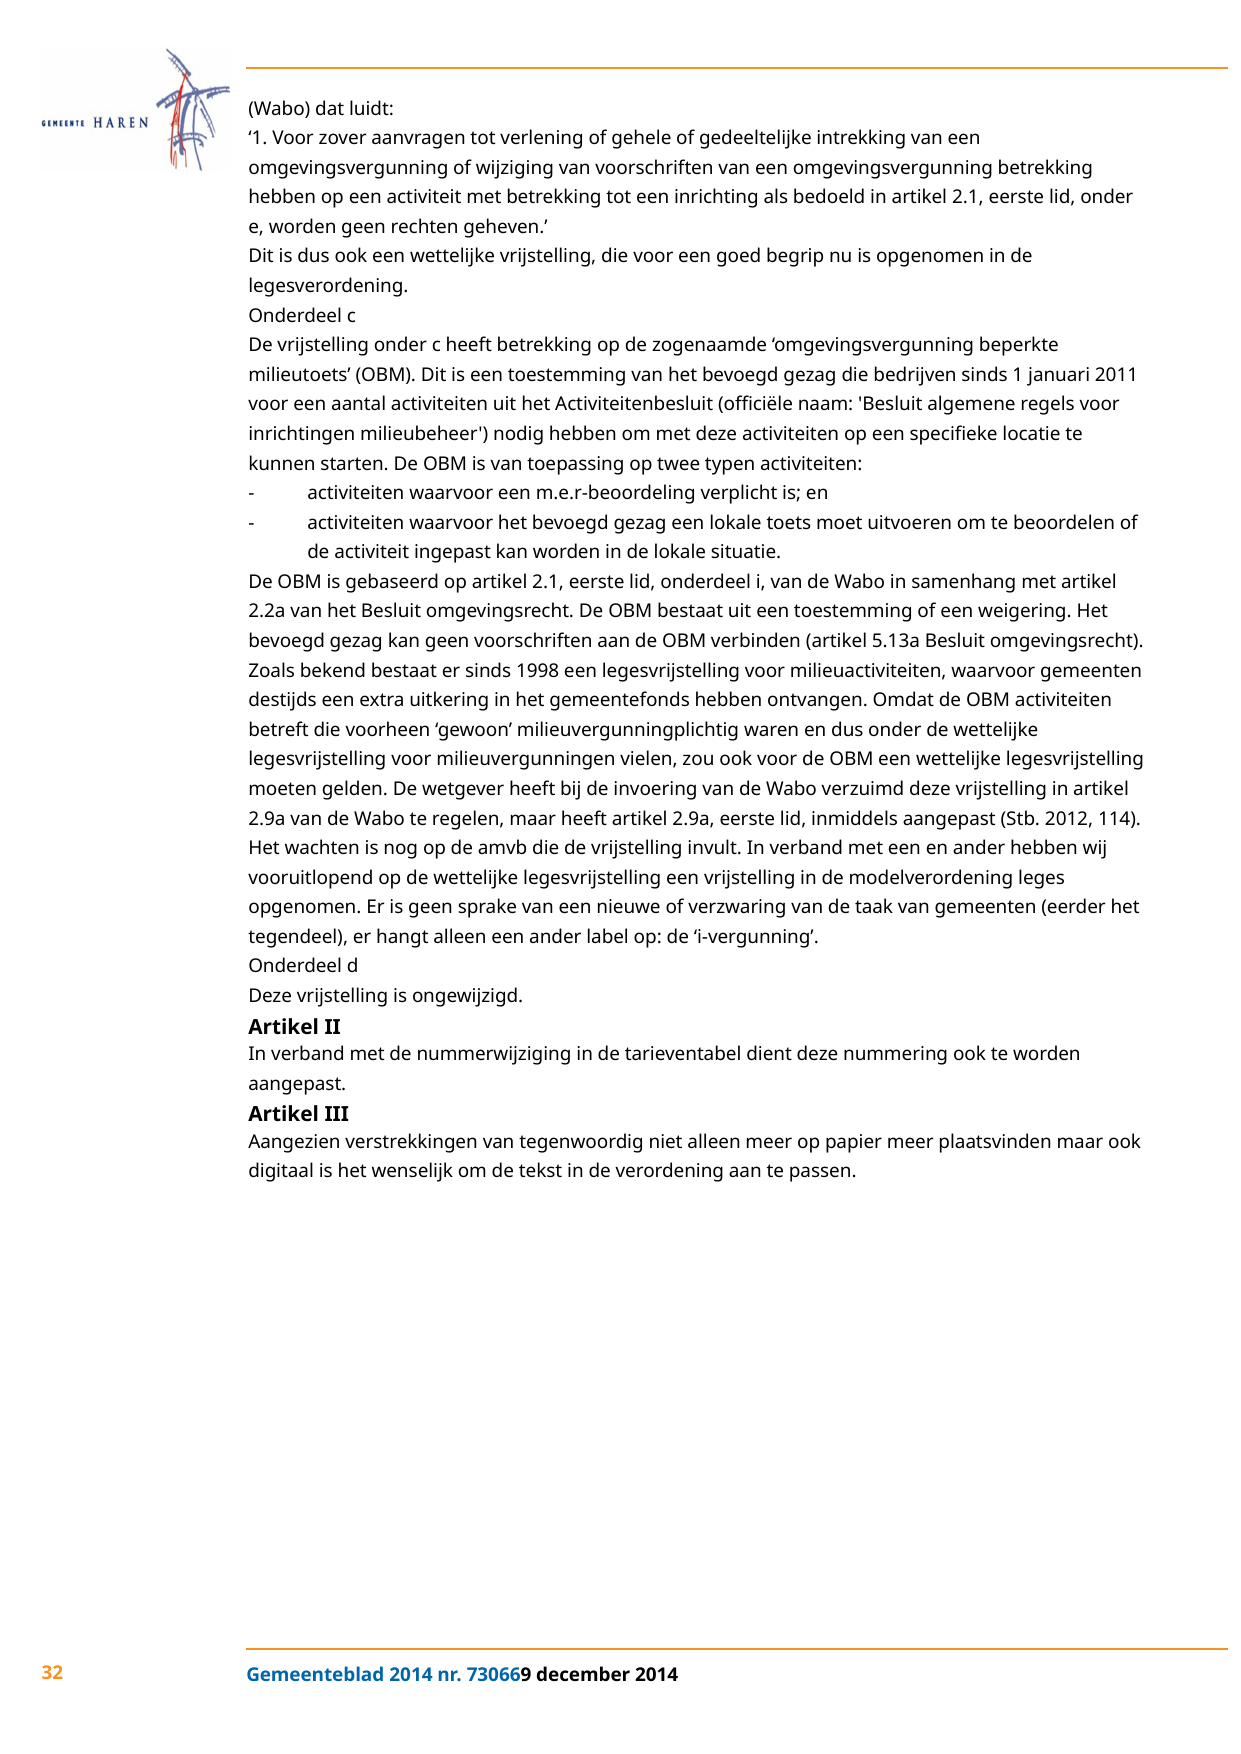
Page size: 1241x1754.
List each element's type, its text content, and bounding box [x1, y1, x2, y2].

text De vrijstelling onder c heeft betrekking op de zogenaamde ‘omgevingsvergunning beperkte milieutoets’ (OBM). Dit is een toestemming van het bevoegd gezag die bedrijven sinds 1 januari 2011 voor een aantal activiteiten uit het Activiteitenbesluit (officiële naam: 'Besluit algemene regels voor inrichtingen milieubeheer') nodig hebben om met deze activiteiten op een specifieke locatie te kunnen starten. De OBM is van toepassing op twee typen activiteiten: [248, 331, 1152, 476]
text De OBM is gebaseerd op artikel 2.1, eerste lid, onderdeel i, van de Wabo in samenhang met artikel 2.2a van het Besluit omgevingsrecht. De OBM bestaat uit een toestemming of een weigering. Het bevoegd gezag kan geen voorschriften aan de OBM verbinden (artikel 5.13a Besluit omgevingsrecht). [248, 568, 1152, 653]
text Artikel II [248, 1012, 1152, 1040]
text (Wabo) dat luidt: [248, 95, 1152, 121]
picture [41, 47, 231, 172]
text Dit is dus ook een wettelijke vrijstelling, die voor een goed begrip nu is opgenomen in de legesverordening. [248, 243, 1152, 298]
text ‘1. Voor zover aanvragen tot verlening of gehele of gedeeltelijke intrekking van een omgevingsvergunning of wijziging van voorschriften van een omgevingsvergunning betrekking hebben op een activiteit met betrekking tot een inrichting als bedoeld in artikel 2.1, eerste lid, onder e, worden geen rechten geheven.’ [248, 124, 1152, 239]
text Onderdeel d [248, 953, 1152, 978]
text Artikel III [248, 1099, 1152, 1128]
list activiteiten waarvoor een m.e.r-beoordeling verplicht is; en [248, 479, 1152, 505]
text Aangezien verstrekkingen van tegenwoordig niet alleen meer op papier meer plaatsvinden maar ook digitaal is het wenselijk om de tekst in de verordening aan te passen. [248, 1128, 1152, 1183]
text Deze vrijstelling is ongewijzigd. [248, 982, 1152, 1008]
text Zoals bekend bestaat er sinds 1998 een legesvrijstelling voor milieuactiviteiten, waarvoor gemeenten destijds een extra uitkering in het gemeentefonds hebben ontvangen. Omdat de OBM activiteiten betreft die voorheen ‘gewoon’ milieuvergunningplichtig waren en dus onder de wettelijke legesvrijstelling voor milieuvergunningen vielen, zou ook voor de OBM een wettelijke legesvrijstelling moeten gelden. De wetgever heeft bij de invoering van de Wabo verzuimd deze vrijstelling in artikel 2.9a van de Wabo te regelen, maar heeft artikel 2.9a, eerste lid, inmiddels aangepast (Stb. 2012, 114). Het wachten is nog op de amvb die de vrijstelling invult. In verband met een en ander hebben wij vooruitlopend op de wettelijke legesvrijstelling een vrijstelling in de modelverordening leges opgenomen. Er is geen sprake van een nieuwe of verzwaring van de taak van gemeenten (eerder het tegendeel), er hangt alleen een ander label op: de ‘i-vergunning’. [248, 657, 1152, 949]
list activiteiten waarvoor het bevoegd gezag een lokale toets moet uitvoeren om te beoordelen of de activiteit ingepast kan worden in de lokale situatie. [248, 509, 1152, 564]
text In verband met de nummerwijziging in de tarieventabel dient deze nummering ook te worden aangepast. [248, 1040, 1152, 1096]
text Onderdeel c [248, 302, 1152, 328]
